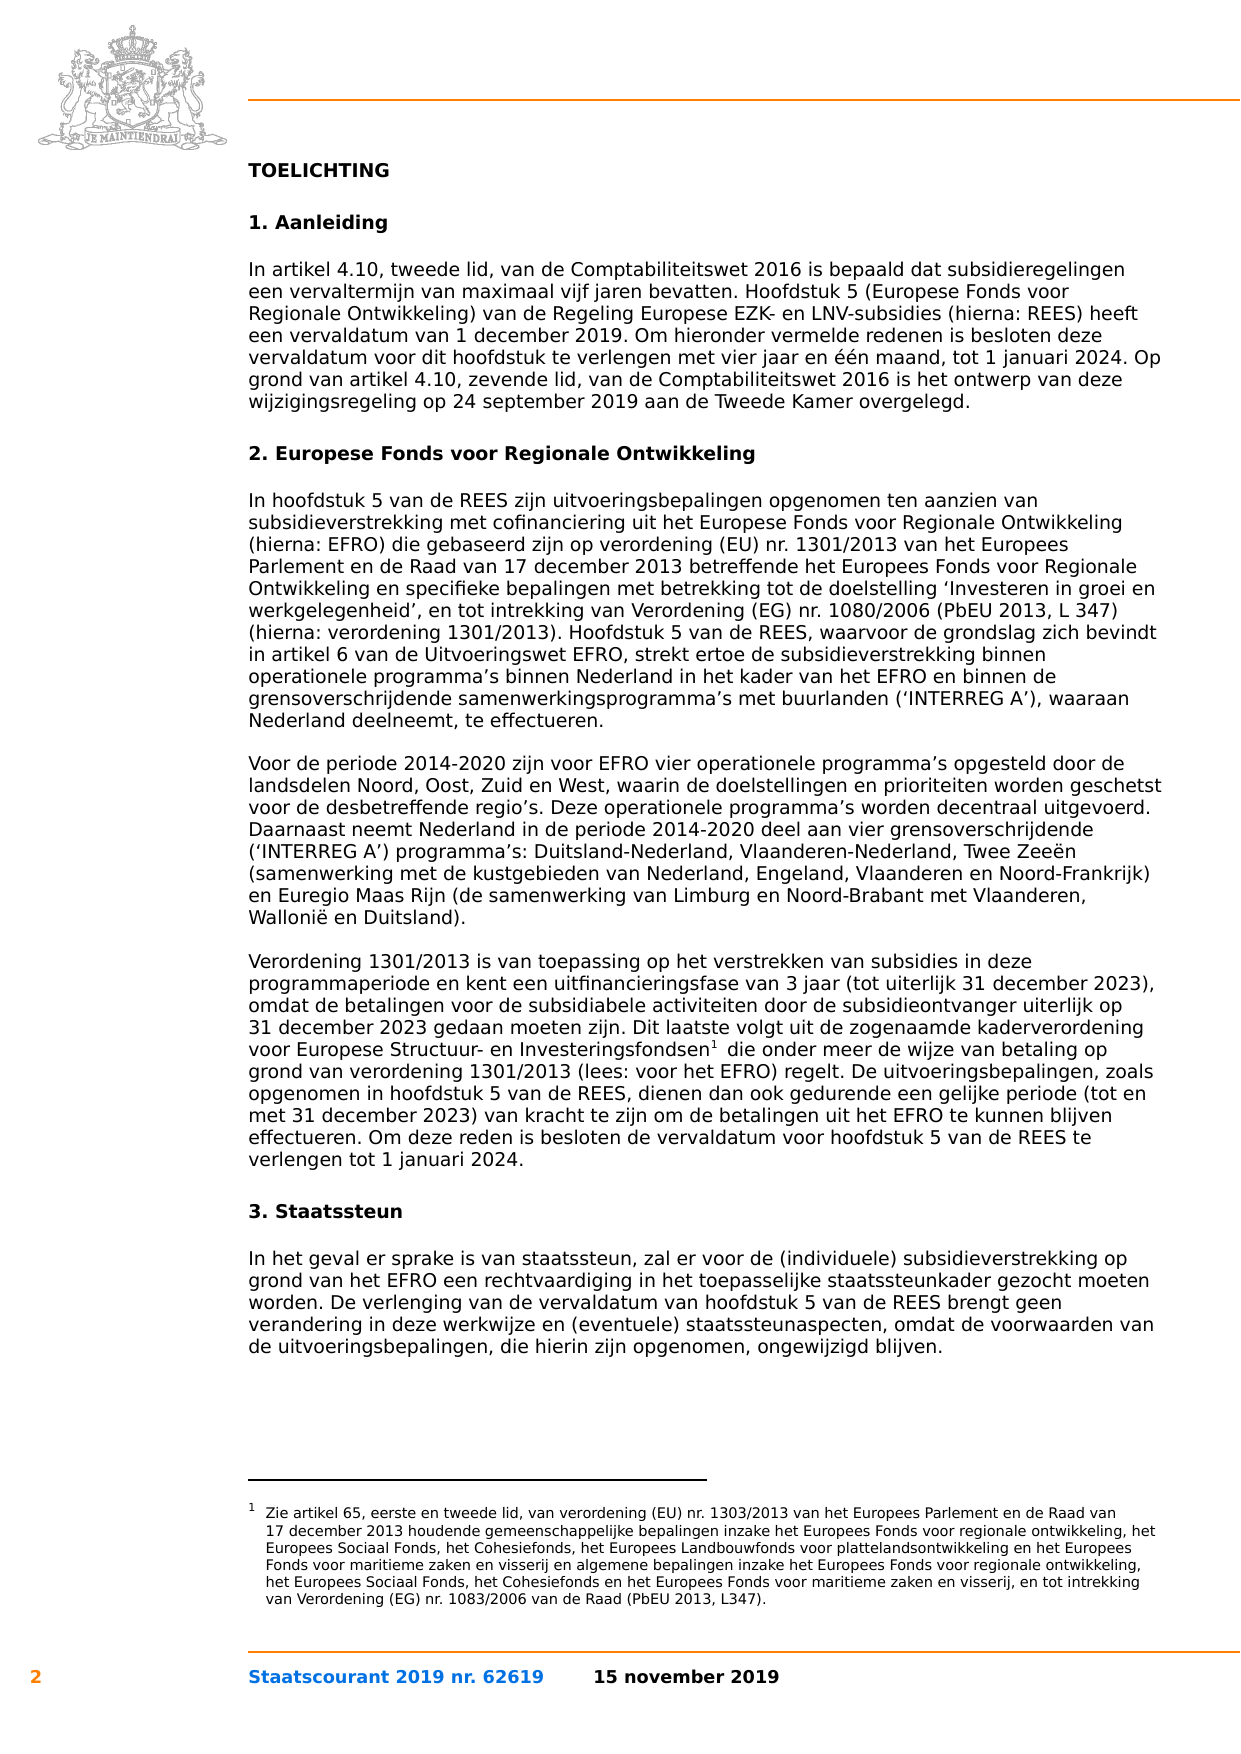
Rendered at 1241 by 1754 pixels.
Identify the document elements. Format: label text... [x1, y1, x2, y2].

subtitle 1. Aanleiding [248, 212, 1163, 234]
text In artikel 4.10, tweede lid, van de Comptabiliteitswet 2016 is bepaald dat subsidieregelingen een vervaltermijn van maximaal vijf jaren bevatten. Hoofdstuk 5 (Europese Fonds voor Regionale Ontwikkeling) van de Regeling Europese EZK- en LNV-subsidies (hierna: REES) heeft een vervaldatum van 1 december 2019. Om hieronder vermelde redenen is besloten deze vervaldatum voor dit hoofdstuk te verlengen met vier jaar en één maand, tot 1 januari 2024. Op grond van artikel 4.10, zevende lid, van de Comptabiliteitswet 2016 is het ontwerp van deze wijzigingsregeling op 24 september 2019 aan de Tweede Kamer overgelegd. [248, 259, 1163, 413]
text Voor de periode 2014-2020 zijn voor EFRO vier operationele programma’s opgesteld door de landsdelen Noord, Oost, Zuid en West, waarin de doelstellingen en prioriteiten worden geschetst voor de desbetreffende regio’s. Deze operationele programma’s worden decentraal uitgevoerd. Daarnaast neemt Nederland in de periode 2014-2020 deel aan vier grensoverschrijdende (‘INTERREG A’) programma’s: Duitsland-Nederland, Vlaanderen-Nederland, Twee Zeeën (samenwerking met de kustgebieden van Nederland, Engeland, Vlaanderen en Noord-Frankrijk) en Euregio Maas Rijn (de samenwerking van Limburg en Noord-Brabant met Vlaanderen, Wallonië en Duitsland). [248, 753, 1163, 929]
picture [38, 25, 227, 150]
subtitle 2. Europese Fonds voor Regionale Ontwikkeling [248, 443, 1163, 465]
subtitle TOELICHTING [248, 160, 1163, 182]
text In het geval er sprake is van staatssteun, zal er voor de (individuele) subsidieverstrekking op grond van het EFRO een rechtvaardiging in het toepasselijke staatssteunkader gezocht moeten worden. De verlenging van de vervaldatum van hoofdstuk 5 van de REES brengt geen verandering in deze werkwijze en (eventuele) staatssteunaspecten, omdat de voorwaarden van de uitvoeringsbepalingen, die hierin zijn opgenomen, ongewijzigd blijven. [248, 1248, 1163, 1358]
text In hoofdstuk 5 van de REES zijn uitvoeringsbepalingen opgenomen ten aanzien van subsidieverstrekking met cofinanciering uit het Europese Fonds voor Regionale Ontwikkeling (hierna: EFRO) die gebaseerd zijn op verordening (EU) nr. 1301/2013 van het Europees Parlement en de Raad van 17 december 2013 betreffende het Europees Fonds voor Regionale Ontwikkeling en specifieke bepalingen met betrekking tot de doelstelling ‘Investeren in groei en werkgelegenheid’, en tot intrekking van Verordening (EG) nr. 1080/2006 (PbEU 2013, L 347) (hierna: verordening 1301/2013). Hoofdstuk 5 van de REES, waarvoor de grondslag zich bevindt in artikel 6 van de Uitvoeringswet EFRO, strekt ertoe de subsidieverstrekking binnen operationele programma’s binnen Nederland in het kader van het EFRO en binnen de grensoverschrijdende samenwerkingsprogramma’s met buurlanden (‘INTERREG A’), waaraan Nederland deelneemt, te effectueren. [248, 490, 1163, 731]
text Verordening 1301/2013 is van toepassing op het verstrekken van subsidies in deze programmaperiode en kent een uitfinancieringsfase van 3 jaar (tot uiterlijk 31 december 2023), omdat de betalingen voor de subsidiabele activiteiten door de subsidieontvanger uiterlijk op 31 december 2023 gedaan moeten zijn. Dit laatste volgt uit de zogenaamde kaderverordening voor Europese Structuur- en Investeringsfondsen die onder meer de wijze van betaling op grond van verordening 1301/2013 (lees: voor het EFRO) regelt. De uitvoeringsbepalingen, zoals opgenomen in hoofdstuk 5 van de REES, dienen dan ook gedurende een gelijke periode (tot en met 31 december 2023) van kracht te zijn om de betalingen uit het EFRO te kunnen blijven effectueren. Om deze reden is besloten de vervaldatum voor hoofdstuk 5 van de REES te verlengen tot 1 januari 2024. [248, 951, 1163, 1171]
subtitle 3. Staatssteun [248, 1201, 1163, 1223]
text Zie artikel 65, eerste en tweede lid, van verordening (EU) nr. 1303/2013 van het Europees Parlement en de Raad van 17 december 2013 houdende gemeenschappelijke bepalingen inzake het Europees Fonds voor regionale ontwikkeling, het Europees Sociaal Fonds, het Cohesiefonds, het Europees Landbouwfonds voor plattelandsontwikkeling en het Europees Fonds voor maritieme zaken en visserij en algemene bepalingen inzake het Europees Fonds voor regionale ontwikkeling, het Europees Sociaal Fonds, het Cohesiefonds en het Europees Fonds voor maritieme zaken en visserij, en tot intrekking van Verordening (EG) nr. 1083/2006 van de Raad (PbEU 2013, L347). [248, 1501, 1163, 1608]
